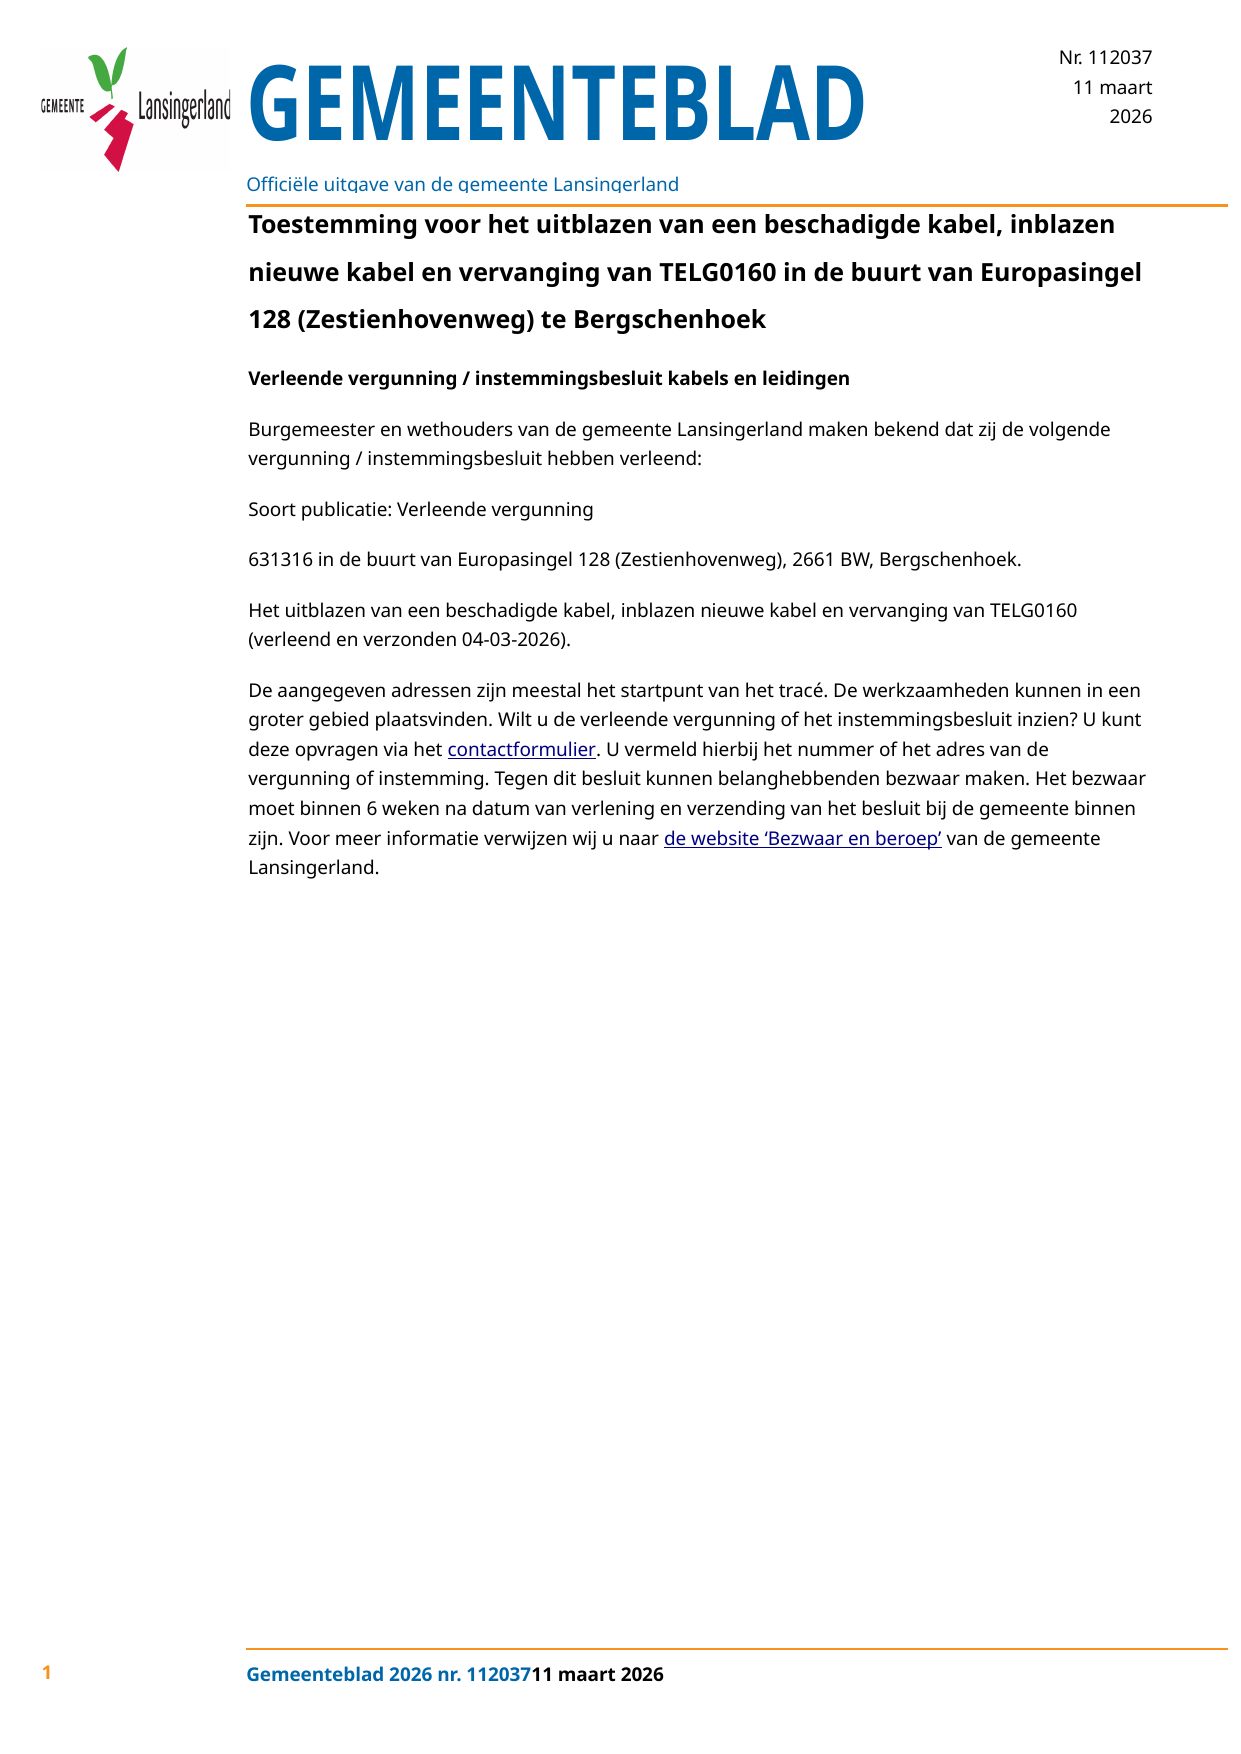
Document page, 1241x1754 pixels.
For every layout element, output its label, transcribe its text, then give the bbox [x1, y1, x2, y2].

text Burgemeester en wethouders van de gemeente Lansingerland maken bekend dat zij de volgende vergunning / instemmingsbesluit hebben verleend: [248, 416, 1152, 471]
text De aangegeven adressen zijn meestal het startpunt van het tracé. De werkzaamheden kunnen in een groter gebied plaatsvinden. Wilt u de verleende vergunning of het instemmingsbesluit inzien? U kunt deze opvragen via het contactformulier. U vermeld hierbij het nummer of het adres van de vergunning of instemming. Tegen dit besluit kunnen belanghebbenden bezwaar maken. Het bezwaar moet binnen 6 weken na datum van verlening en verzending van het besluit bij de gemeente binnen zijn. Voor meer informatie verwijzen wij u naar de website ‘Bezwaar en beroep’ van de gemeente Lansingerland. [248, 677, 1152, 880]
text Verleende vergunning / instemmingsbesluit kabels en leidingen [248, 366, 1152, 391]
text Het uitblazen van een beschadigde kabel, inblazen nieuwe kabel en vervanging van TELG0160 (verleend en verzonden 04-03-2026). [248, 597, 1152, 652]
text Toestemming voor het uitblazen van een beschadigde kabel, inblazen nieuwe kabel en vervanging van TELG0160 in de buurt van Europasingel 128 (Zestienhovenweg) te Bergschenhoek [248, 207, 1152, 336]
text 631316 in de buurt van Europasingel 128 (Zestienhovenweg), 2661 BW, Bergschenhoek. [248, 546, 1152, 572]
picture [41, 47, 231, 172]
text Soort publicatie: Verleende vergunning [248, 496, 1152, 522]
